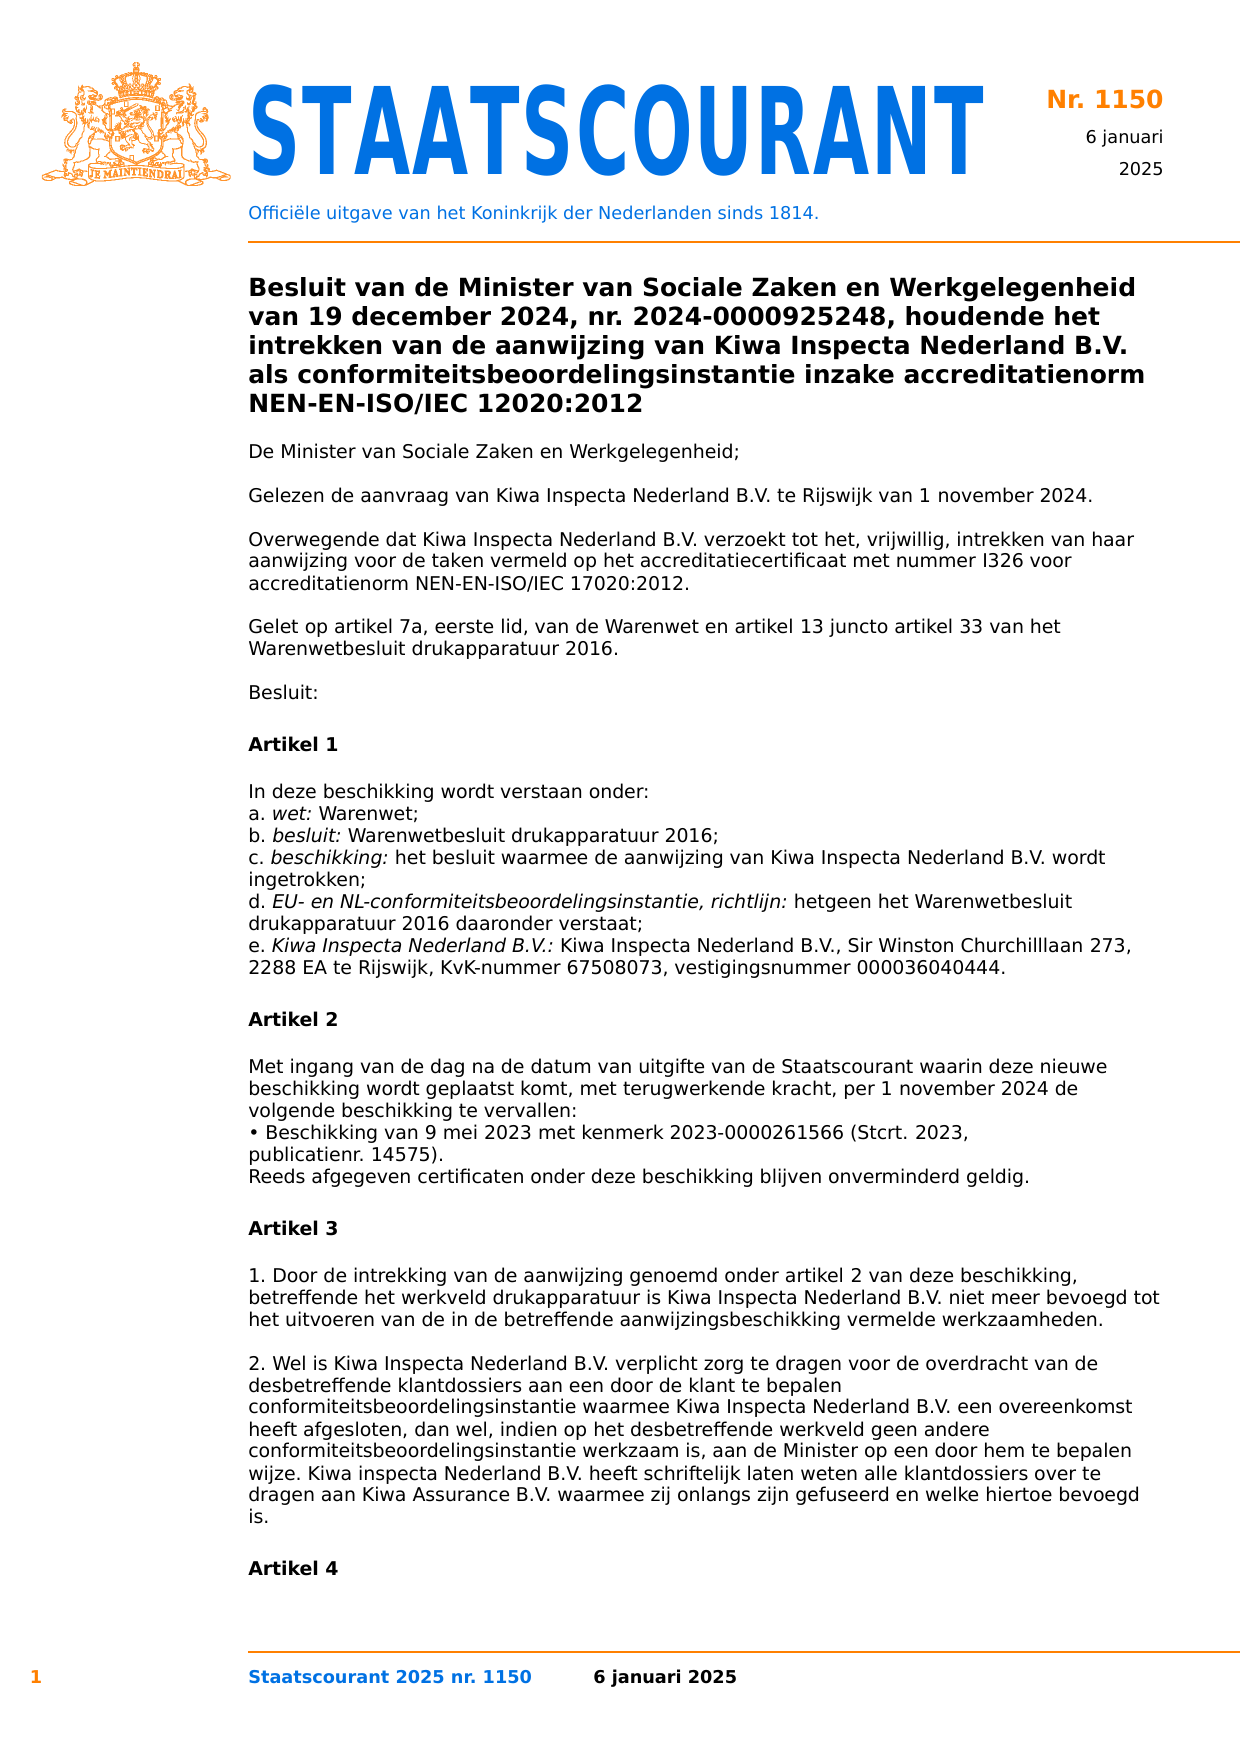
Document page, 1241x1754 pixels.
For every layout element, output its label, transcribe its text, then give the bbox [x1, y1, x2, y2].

table_cell 6 januari [998, 121, 1240, 153]
picture [41, 62, 231, 186]
table_header Nr. 1150 [998, 62, 1240, 121]
text In deze beschikking wordt verstaan onder: [248, 781, 1163, 803]
text d. EU- en NL-conformiteitsbeoordelingsinstantie, richtlijn: hetgeen het Warenwetbesluit drukapparatuur 2016 daaronder verstaat; [248, 891, 1163, 935]
table_cell Officiële uitgave van het Koninkrijk der Nederlanden sinds 1814. [248, 203, 1240, 241]
subtitle Artikel 1 [248, 734, 1163, 756]
subtitle Besluit van de Minister van Sociale Zaken en Werkgelegenheid van 19 december 2024, nr. 2024-0000925248, houdende het intrekken van de aanwijzing van Kiwa Inspecta Nederland B.V. als conformiteitsbeoordelingsinstantie inzake accreditatienorm NEN-EN-ISO/IEC 12020:2012 [248, 273, 1163, 419]
text Met ingang van de dag na de datum van uitgifte van de Staatscourant waarin deze nieuwe beschikking wordt geplaatst komt, met terugwerkende kracht, per 1 november 2024 de volgende beschikking te vervallen: [248, 1056, 1163, 1122]
text Gelezen de aanvraag van Kiwa Inspecta Nederland B.V. te Rijswijk van 1 november 2024. [248, 484, 1163, 507]
subtitle Artikel 2 [248, 1009, 1163, 1031]
text De Minister van Sociale Zaken en Werkgelegenheid; [248, 441, 1163, 463]
text Besluit: [248, 682, 1163, 704]
text c. beschikking: het besluit waarmee de aanwijzing van Kiwa Inspecta Nederland B.V. wordt ingetrokken; [248, 847, 1163, 891]
text e. Kiwa Inspecta Nederland B.V.: Kiwa Inspecta Nederland B.V., Sir Winston Churchilllaan 273, 2288 EA te Rijswijk, KvK-nummer 67508073, vestigingsnummer 000036040444. [248, 935, 1163, 979]
text b. besluit: Warenwetbesluit drukapparatuur 2016; [248, 825, 1163, 847]
text • Beschikking van 9 mei 2023 met kenmerk 2023-0000261566 (Stcrt. 2023, publicatienr. 14575). [248, 1122, 1163, 1166]
subtitle Artikel 3 [248, 1218, 1163, 1240]
text Reeds afgegeven certificaten onder deze beschikking blijven onverminderd geldig. [248, 1166, 1163, 1188]
text Gelet op artikel 7a, eerste lid, van de Warenwet en artikel 13 juncto artikel 33 van het Warenwetbesluit drukapparatuur 2016. [248, 616, 1163, 660]
subtitle Artikel 4 [248, 1558, 1163, 1580]
table_cell 2025 [998, 153, 1240, 203]
text 2. Wel is Kiwa Inspecta Nederland B.V. verplicht zorg te dragen voor de overdracht van de desbetreffende klantdossiers aan een door de klant te bepalen conformiteitsbeoordelingsinstantie waarmee Kiwa Inspecta Nederland B.V. een overeenkomst heeft afgesloten, dan wel, indien op het desbetreffende werkveld geen andere conformiteitsbeoordelingsinstantie werkzaam is, aan de Minister op een door hem te bepalen wijze. Kiwa inspecta Nederland B.V. heeft schriftelijk laten weten alle klantdossiers over te dragen aan Kiwa Assurance B.V. waarmee zij onlangs zijn gefuseerd en welke hiertoe bevoegd is. [248, 1352, 1163, 1528]
text Overwegende dat Kiwa Inspecta Nederland B.V. verzoekt tot het, vrijwillig, intrekken van haar aanwijzing voor de taken vermeld op het accreditatiecertificaat met nummer I326 voor accreditatienorm NEN-EN-ISO/IEC 17020:2012. [248, 528, 1163, 594]
table_header STAATSCOURANT [248, 62, 998, 203]
text a. wet: Warenwet; [248, 803, 1163, 825]
text 1. Door de intrekking van de aanwijzing genoemd onder artikel 2 van deze beschikking, betreffende het werkveld drukapparatuur is Kiwa Inspecta Nederland B.V. niet meer bevoegd tot het uitvoeren van de in de betreffende aanwijzingsbeschikking vermelde werkzaamheden. [248, 1265, 1163, 1331]
table_header [25, 62, 248, 241]
